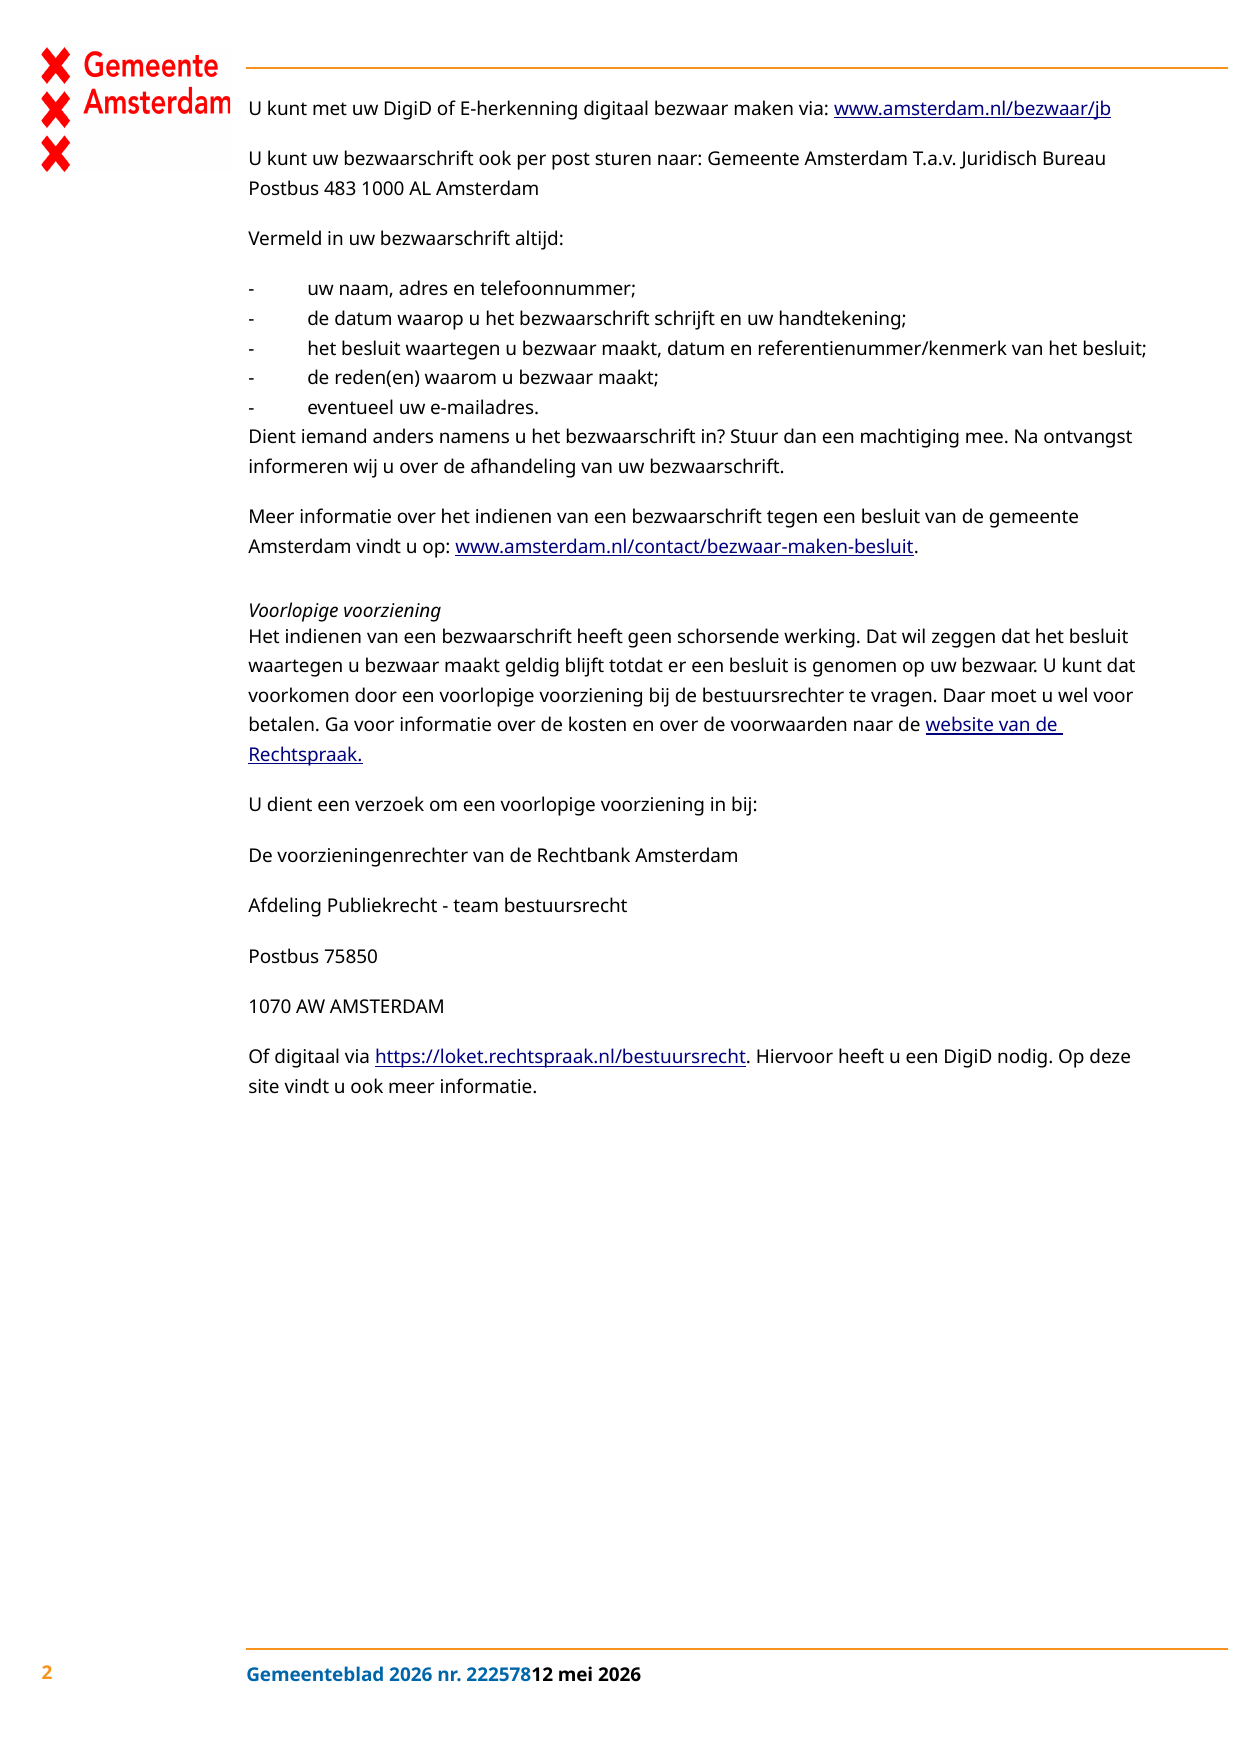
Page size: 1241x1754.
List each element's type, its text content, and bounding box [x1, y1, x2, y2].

list het besluit waartegen u bezwaar maakt, datum en referentienummer/kenmerk van het besluit; [248, 335, 1152, 361]
text Vermeld in uw bezwaarschrift altijd: [248, 225, 1152, 251]
picture [41, 47, 231, 172]
list de datum waarop u het bezwaarschrift schrijft en uw handtekening; [248, 305, 1152, 331]
text Voorlopige voorziening [248, 597, 1152, 623]
text Of digitaal via https://loket.rechtspraak.nl/bestuursrecht. Hiervoor heeft u een DigiD nodig. Op deze site vindt u ook meer informatie. [248, 1044, 1152, 1099]
text 1070 AW AMSTERDAM [248, 993, 1152, 1019]
list uw naam, adres en telefoonnummer; [248, 276, 1152, 301]
text U kunt uw bezwaarschrift ook per post sturen naar: Gemeente Amsterdam T.a.v. Juridisch Bureau Postbus 483 1000 AL Amsterdam [248, 145, 1152, 201]
list de reden(en) waarom u bezwaar maakt; [248, 364, 1152, 390]
text U dient een verzoek om een voorlopige voorziening in bij: [248, 792, 1152, 817]
text De voorzieningenrechter van de Rechtbank Amsterdam [248, 842, 1152, 868]
text U kunt met uw DigiD of E-herkenning digitaal bezwaar maken via: www.amsterdam.nl/bezwaar/jb [248, 95, 1152, 121]
text Postbus 75850 [248, 943, 1152, 968]
text Dient iemand anders namens u het bezwaarschrift in? Stuur dan een machtiging mee. Na ontvangst informeren wij u over de afhandeling van uw bezwaarschrift. [248, 423, 1152, 479]
list eventueel uw e-mailadres. [248, 394, 1152, 420]
text Meer informatie over het indienen van een bezwaarschrift tegen een besluit van de gemeente Amsterdam vindt u op: www.amsterdam.nl/contact/bezwaar-maken-besluit. [248, 503, 1152, 559]
text Het indienen van een bezwaarschrift heeft geen schorsende werking. Dat wil zeggen dat het besluit waartegen u bezwaar maakt geldig blijft totdat er een besluit is genomen op uw bezwaar. U kunt dat voorkomen door een voorlopige voorziening bij de bestuursrechter te vragen. Daar moet u wel voor betalen. Ga voor informatie over de kosten en over de voorwaarden naar de website van de Rechtspraak. [248, 623, 1152, 767]
text Afdeling Publiekrecht - team bestuursrecht [248, 892, 1152, 918]
